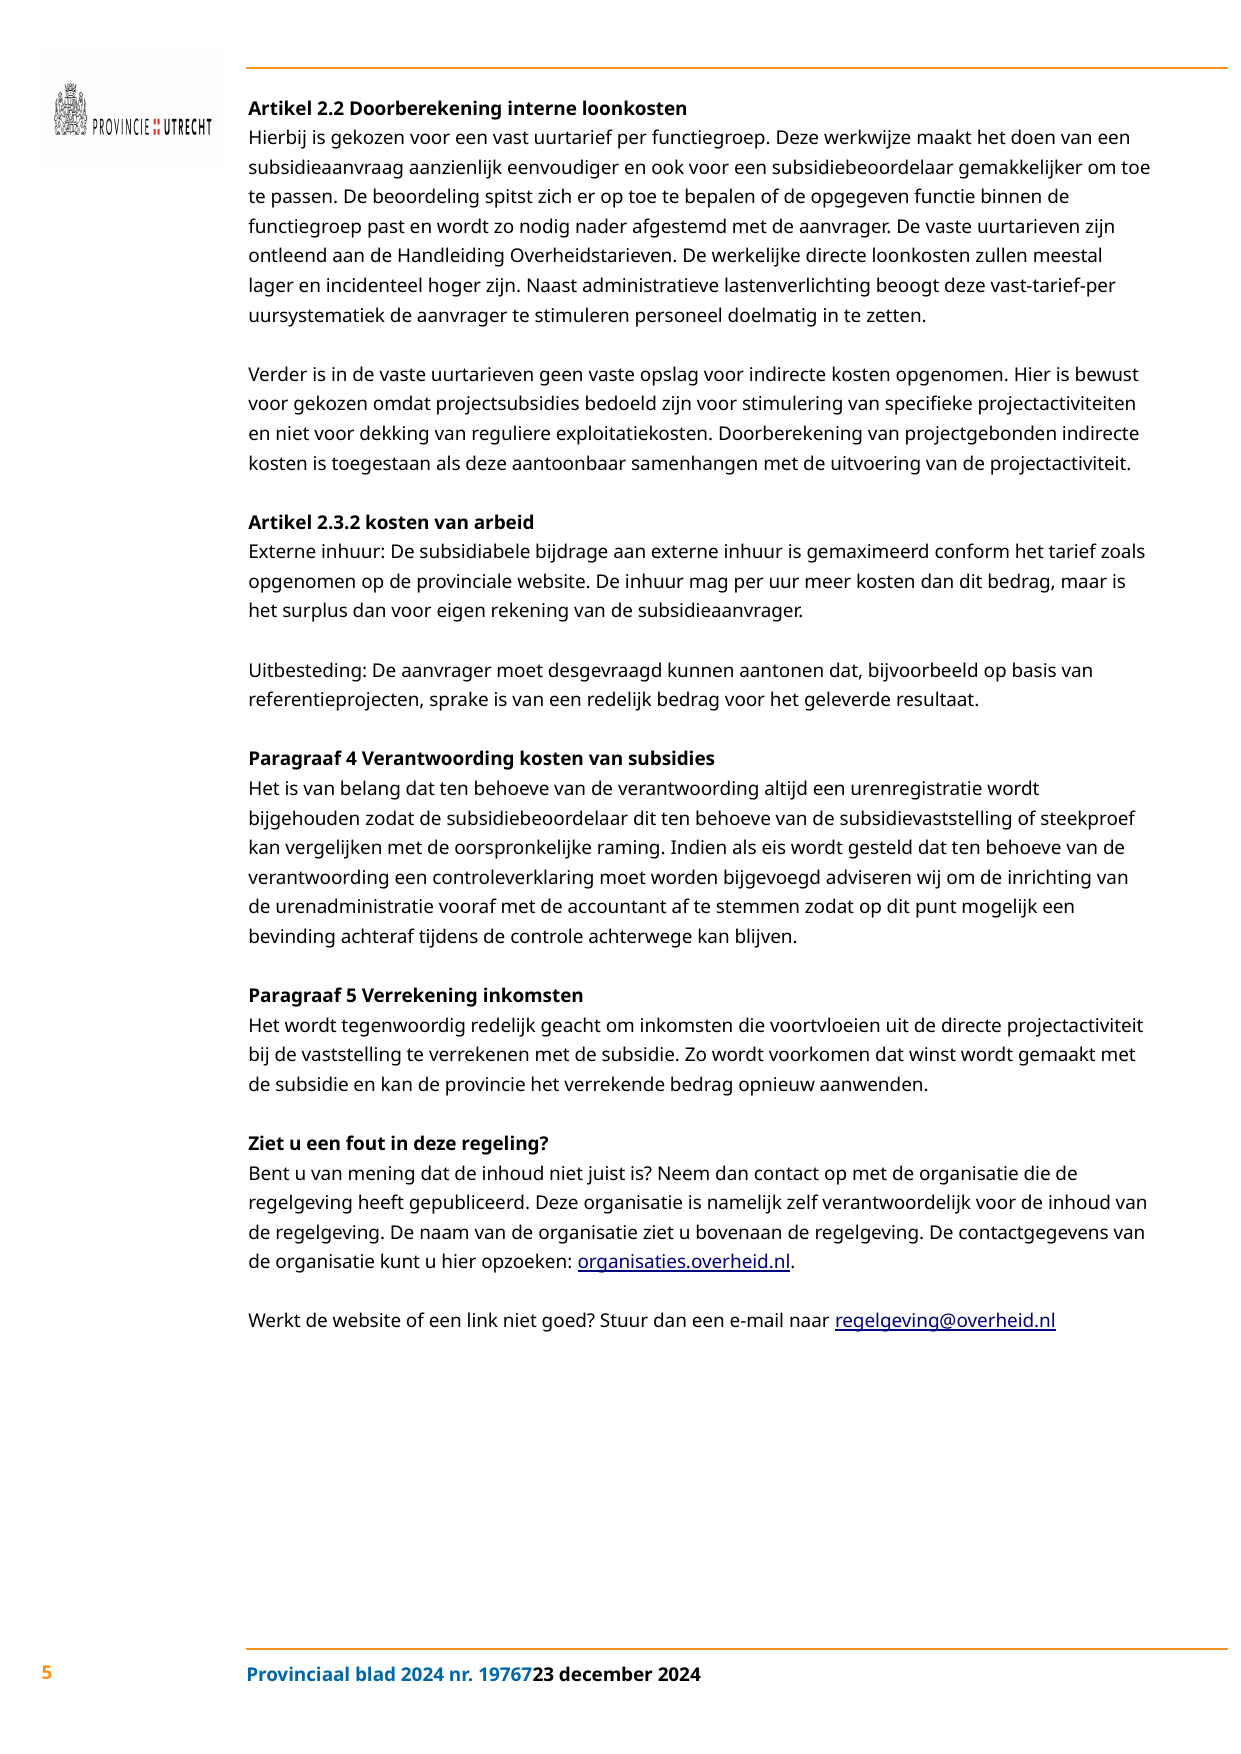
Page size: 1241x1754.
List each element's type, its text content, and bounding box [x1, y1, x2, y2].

text Het wordt tegenwoordig redelijk geacht om inkomsten die voortvloeien uit de directe projectactiviteit bij de vaststelling te verrekenen met de subsidie. Zo wordt voorkomen dat winst wordt gemaakt met de subsidie en kan de provincie het verrekende bedrag opnieuw aanwenden. [248, 1012, 1152, 1097]
text Hierbij is gekozen voor een vast uurtarief per functiegroep. Deze werkwijze maakt het doen van een subsidieaanvraag aanzienlijk eenvoudiger en ook voor een subsidiebeoordelaar gemakkelijker om toe te passen. De beoordeling spitst zich er op toe te bepalen of de opgegeven functie binnen de functiegroep past en wordt zo nodig nader afgestemd met de aanvrager. De vaste uurtarieven zijn ontleend aan de Handleiding Overheidstarieven. De werkelijke directe loonkosten zullen meestal lager en incidenteel hoger zijn. Naast administratieve lastenverlichting beoogt deze vast-tarief-per uursystematiek de aanvrager te stimuleren personeel doelmatig in te zetten. [248, 124, 1152, 328]
text Artikel 2.2 Doorberekening interne loonkosten [248, 95, 1152, 121]
text Paragraaf 4 Verantwoording kosten van subsidies [248, 746, 1152, 771]
text Het is van belang dat ten behoeve van de verantwoording altijd een urenregistratie wordt bijgehouden zodat de subsidiebeoordelaar dit ten behoeve van de subsidievaststelling of steekproef kan vergelijken met de oorspronkelijke raming. Indien als eis wordt gesteld dat ten behoeve van de verantwoording een controleverklaring moet worden bijgevoegd adviseren wij om de inrichting van de urenadministratie vooraf met de accountant af te stemmen zodat op dit punt mogelijk een bevinding achteraf tijdens de controle achterwege kan blijven. [248, 775, 1152, 949]
text Artikel 2.3.2 kosten van arbeid [248, 509, 1152, 535]
text Ziet u een fout in deze regeling? [248, 1130, 1152, 1156]
text Paragraaf 5 Verrekening inkomsten [248, 982, 1152, 1008]
text Bent u van mening dat de inhoud niet juist is? Neem dan contact op met de organisatie die de regelgeving heeft gepubliceerd. Deze organisatie is namelijk zelf verantwoordelijk voor de inhoud van de regelgeving. De naam van de organisatie ziet u bovenaan de regelgeving. De contactgegevens van de organisatie kunt u hier opzoeken: organisaties.overheid.nl. [248, 1160, 1152, 1274]
text Verder is in de vaste uurtarieven geen vaste opslag voor indirecte kosten opgenomen. Hier is bewust voor gekozen omdat projectsubsidies bedoeld zijn voor stimulering van specifieke projectactiviteiten en niet voor dekking van reguliere exploitatiekosten. Doorberekening van projectgebonden indirecte kosten is toegestaan als deze aantoonbaar samenhangen met de uitvoering van de projectactiviteit. [248, 361, 1152, 476]
picture [41, 47, 231, 172]
text Uitbesteding: De aanvrager moet desgevraagd kunnen aantonen dat, bijvoorbeeld op basis van referentieprojecten, sprake is van een redelijk bedrag voor het geleverde resultaat. [248, 657, 1152, 712]
text Werkt de website of een link niet goed? Stuur dan een e-mail naar regelgeving@overheid.nl [248, 1308, 1152, 1333]
text Externe inhuur: De subsidiabele bijdrage aan externe inhuur is gemaximeerd conform het tarief zoals opgenomen op de provinciale website. De inhuur mag per uur meer kosten dan dit bedrag, maar is het surplus dan voor eigen rekening van de subsidieaanvrager. [248, 538, 1152, 623]
